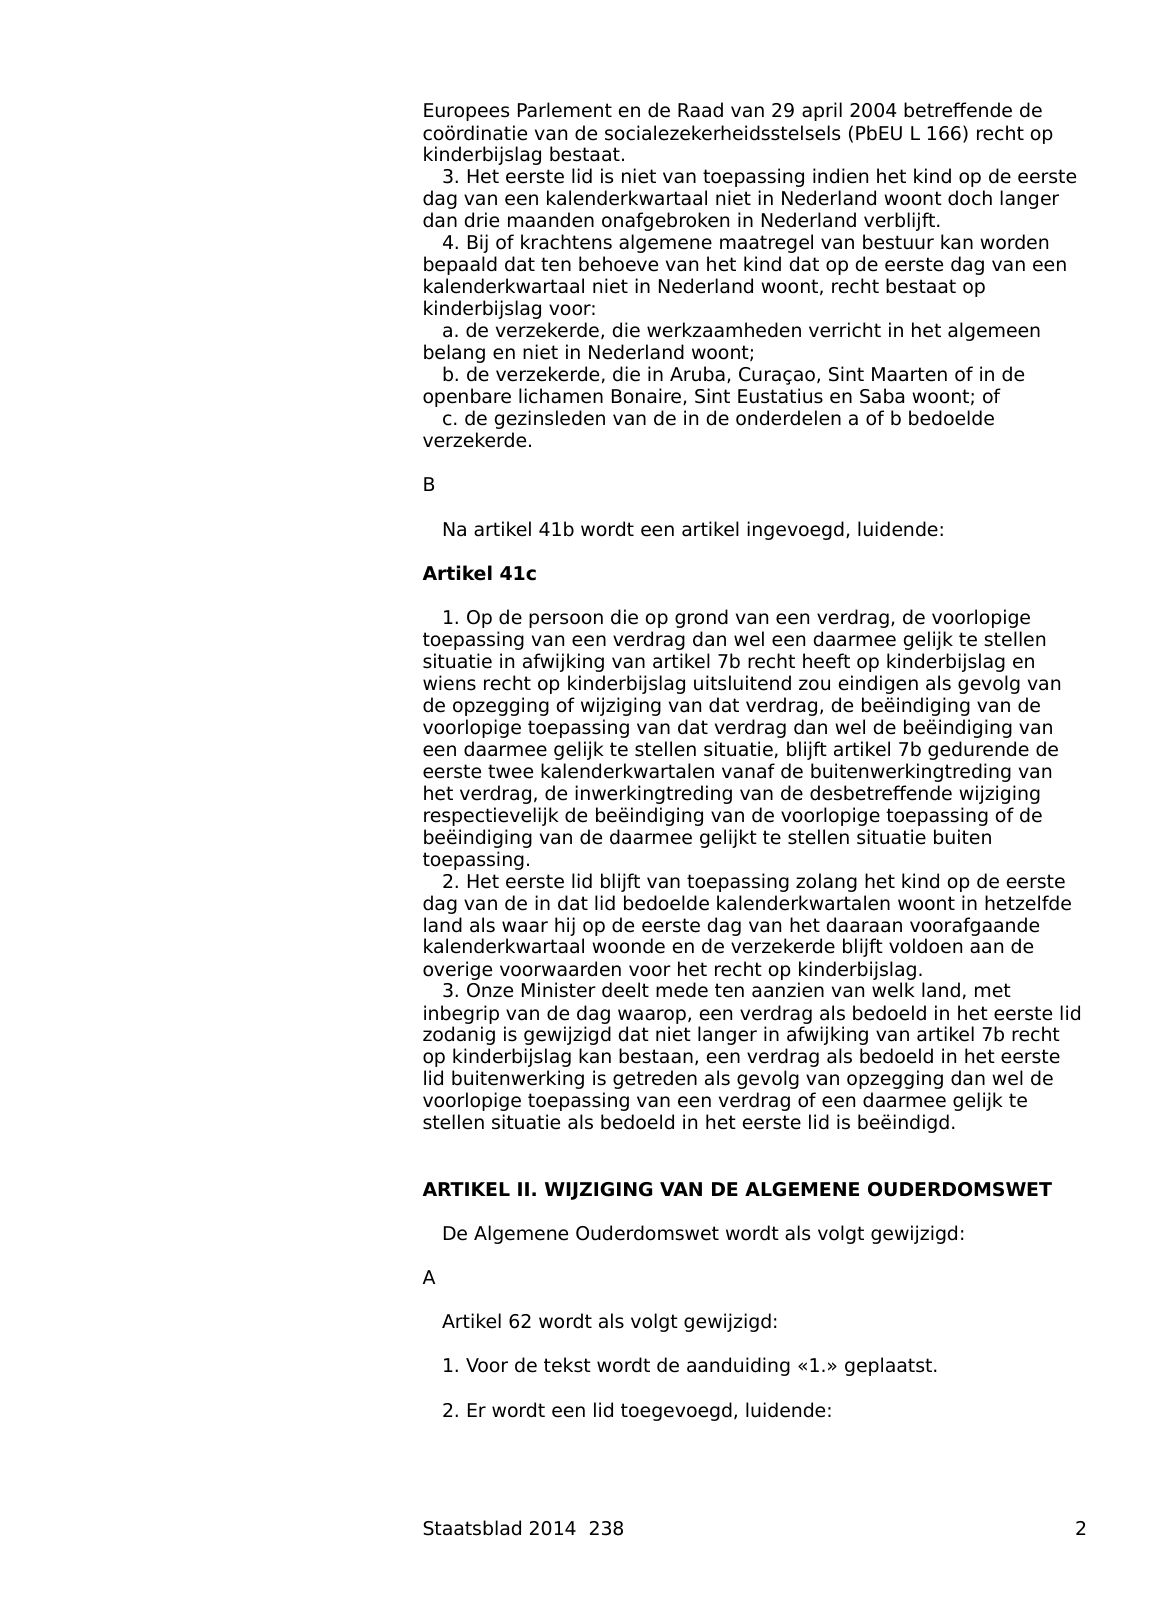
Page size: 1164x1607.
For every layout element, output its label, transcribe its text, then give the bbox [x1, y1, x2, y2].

text 2. Het eerste lid blijft van toepassing zolang het kind op de eerste dag van de in dat lid bedoelde kalenderkwartalen woont in hetzelfde land als waar hij op de eerste dag van het daaraan voorafgaande kalenderkwartaal woonde en de verzekerde blijft voldoen aan de overige voorwaarden voor het recht op kinderbijslag. [422, 871, 1087, 980]
text B [422, 474, 1087, 496]
text 1. Voor de tekst wordt de aanduiding «1.» geplaatst. [422, 1355, 1087, 1377]
text c. de gezinsleden van de in de onderdelen a of b bedoelde verzekerde. [422, 408, 1087, 452]
subtitle Artikel 41c [422, 563, 1087, 584]
text a. de verzekerde, die werkzaamheden verricht in het algemeen belang en niet in Nederland woont; [422, 320, 1087, 364]
text 2. Er wordt een lid toegevoegd, luidende: [422, 1399, 1087, 1421]
subtitle ARTIKEL II. WIJZIGING VAN DE ALGEMENE OUDERDOMSWET [422, 1179, 1087, 1201]
text b. de verzekerde, die in Aruba, Curaçao, Sint Maarten of in de openbare lichamen Bonaire, Sint Eustatius en Saba woont; of [422, 364, 1087, 408]
text 3. Onze Minister deelt mede ten aanzien van welk land, met inbegrip van de dag waarop, een verdrag als bedoeld in het eerste lid zodanig is gewijzigd dat niet langer in afwijking van artikel 7b recht op kinderbijslag kan bestaan, een verdrag als bedoeld in het eerste lid buitenwerking is getreden als gevolg van opzegging dan wel de voorlopige toepassing van een verdrag of een daarmee gelijk te stellen situatie als bedoeld in het eerste lid is beëindigd. [422, 980, 1087, 1134]
text Na artikel 41b wordt een artikel ingevoegd, luidende: [422, 518, 1087, 540]
text Europees Parlement en de Raad van 29 april 2004 betreffende de coördinatie van de socialezekerheidsstelsels (PbEU L 166) recht op kinderbijslag bestaat. [422, 100, 1087, 166]
text 3. Het eerste lid is niet van toepassing indien het kind op de eerste dag van een kalenderkwartaal niet in Nederland woont doch langer dan drie maanden onafgebroken in Nederland verblijft. [422, 166, 1087, 232]
text 1. Op de persoon die op grond van een verdrag, de voorlopige toepassing van een verdrag dan wel een daarmee gelijk te stellen situatie in afwijking van artikel 7b recht heeft op kinderbijslag en wiens recht op kinderbijslag uitsluitend zou eindigen als gevolg van de opzegging of wijziging van dat verdrag, de beëindiging van de voorlopige toepassing van dat verdrag dan wel de beëindiging van een daarmee gelijk te stellen situatie, blijft artikel 7b gedurende de eerste twee kalenderkwartalen vanaf de buitenwerkingtreding van het verdrag, de inwerkingtreding van de desbetreffende wijziging respectievelijk de beëindiging van de voorlopige toepassing of de beëindiging van de daarmee gelijkt te stellen situatie buiten toepassing. [422, 607, 1087, 871]
text Artikel 62 wordt als volgt gewijzigd: [422, 1311, 1087, 1333]
text De Algemene Ouderdomswet wordt als volgt gewijzigd: [422, 1223, 1087, 1245]
text A [422, 1267, 1087, 1289]
text 4. Bij of krachtens algemene maatregel van bestuur kan worden bepaald dat ten behoeve van het kind dat op de eerste dag van een kalenderkwartaal niet in Nederland woont, recht bestaat op kinderbijslag voor: [422, 232, 1087, 320]
